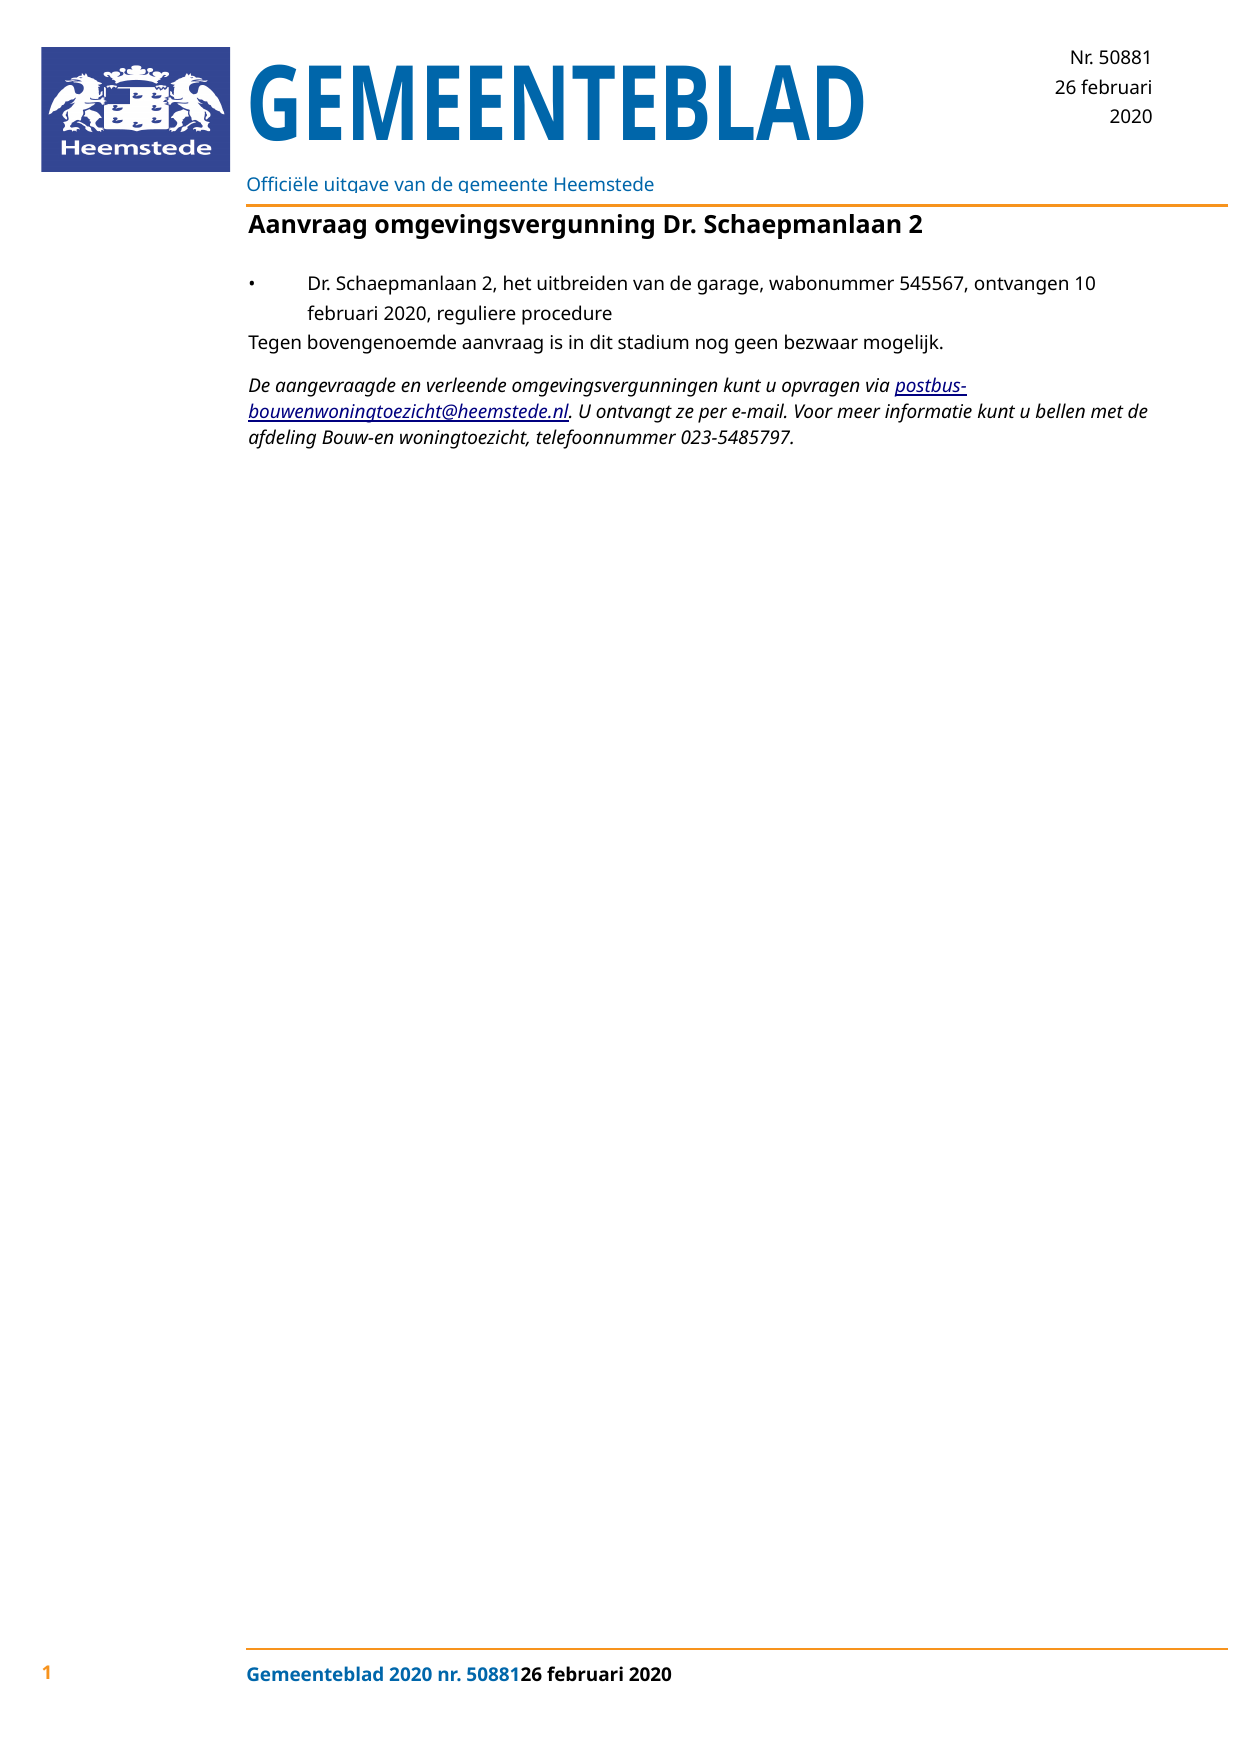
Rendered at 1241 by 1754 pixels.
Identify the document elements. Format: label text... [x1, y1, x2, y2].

text De aangevraagde en verleende omgevingsvergunningen kunt u opvragen via postbus-bouwenwoningtoezicht@heemstede.nl. U ontvangt ze per e-mail. Voor meer informatie kunt u bellen met de afdeling Bouw-en woningtoezicht, telefoonnummer 023-5485797. [248, 373, 1152, 450]
list Dr. Schaepmanlaan 2, het uitbreiden van de garage, wabonummer 545567, ontvangen 10 februari 2020, reguliere procedure [248, 270, 1152, 326]
text Tegen bovengenoemde aanvraag is in dit stadium nog geen bezwaar mogelijk. [248, 329, 1152, 355]
text Aanvraag omgevingsvergunning Dr. Schaepmanlaan 2 [248, 207, 1152, 241]
picture [41, 47, 231, 172]
